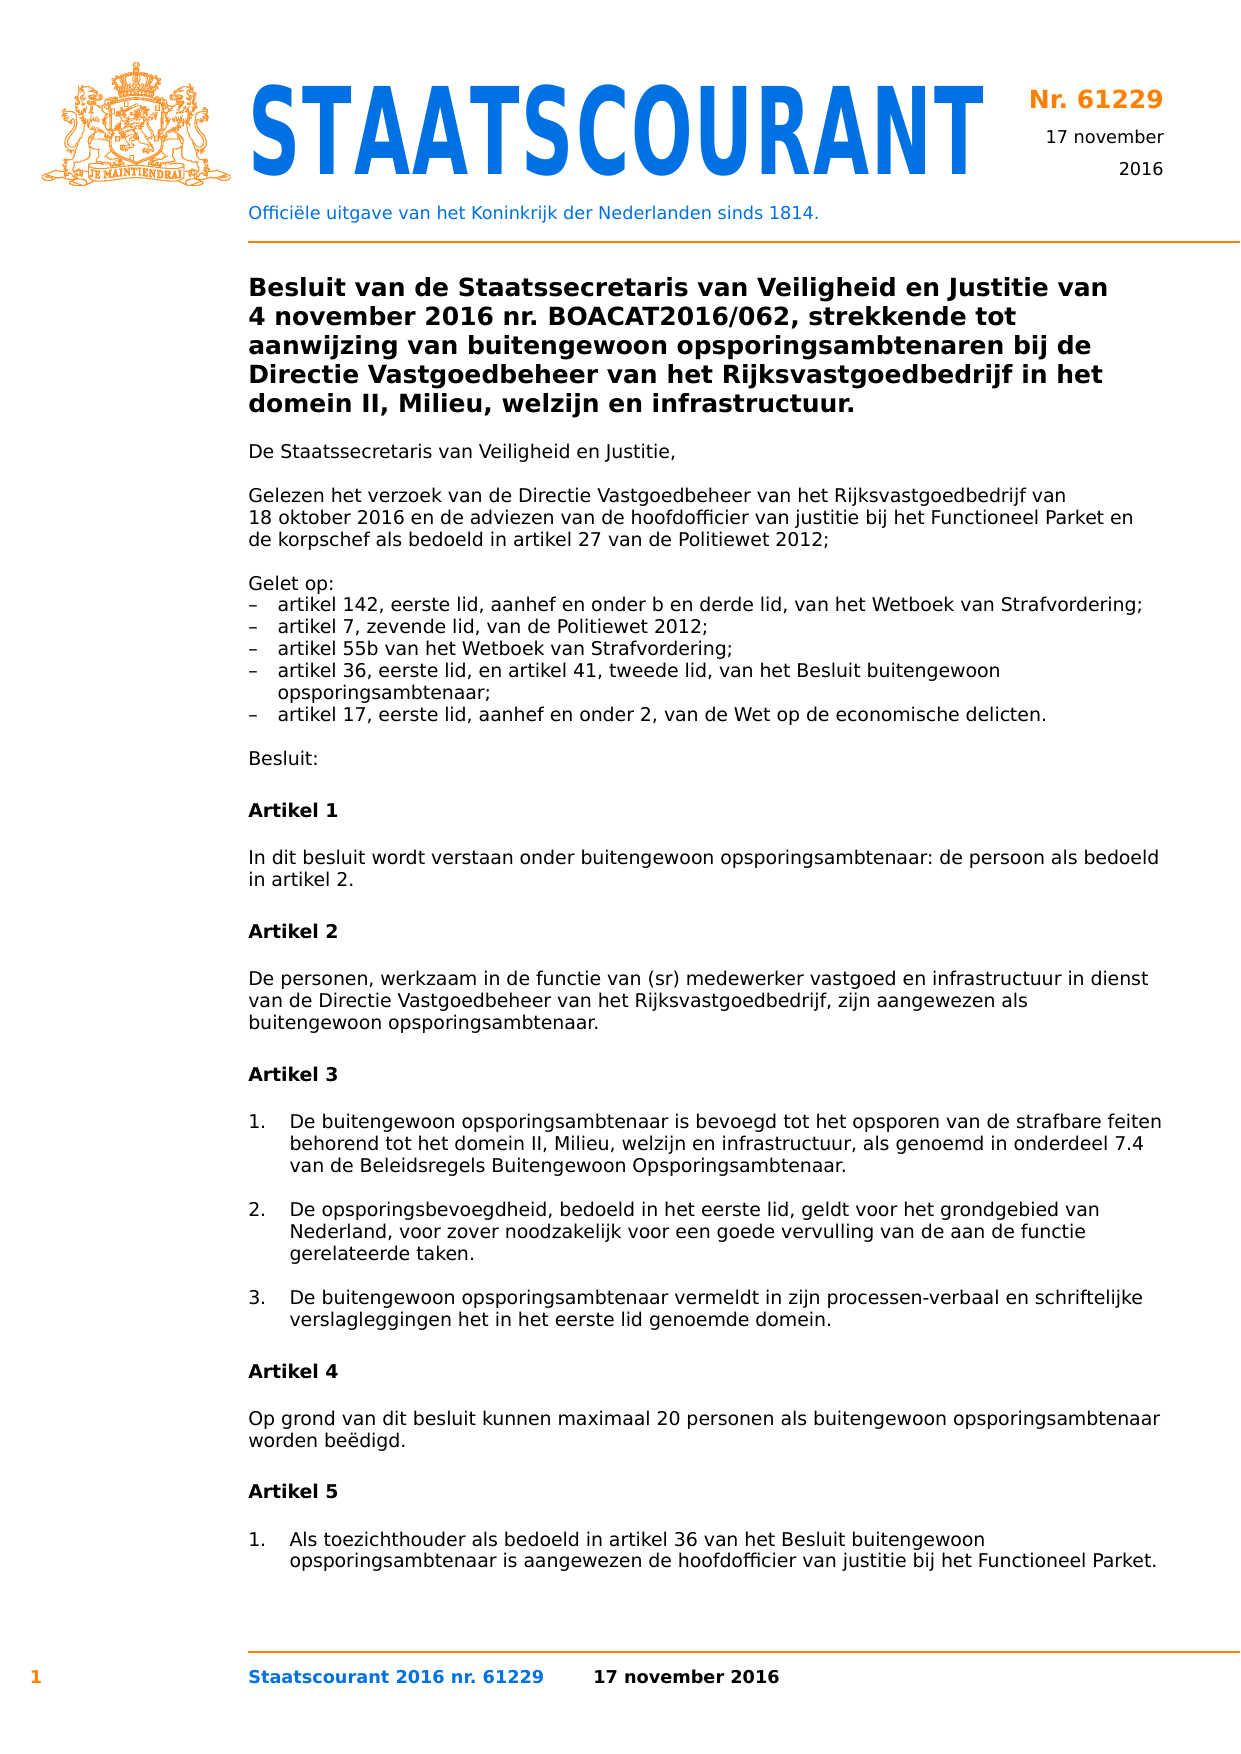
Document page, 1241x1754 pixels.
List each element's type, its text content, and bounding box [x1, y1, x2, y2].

subtitle Artikel 1 [248, 800, 1163, 822]
text – artikel 36, eerste lid, en artikel 41, tweede lid, van het Besluit buitengewoon opsporingsambtenaar; [248, 660, 1163, 704]
table_cell 17 november [998, 121, 1240, 153]
text Besluit: [248, 748, 1163, 770]
subtitle Artikel 2 [248, 921, 1163, 943]
text 3. De buitengewoon opsporingsambtenaar vermeldt in zijn processen-verbaal en schriftelijke verslagleggingen het in het eerste lid genoemde domein. [248, 1287, 1163, 1331]
table_cell 2016 [998, 153, 1240, 203]
text 1. De buitengewoon opsporingsambtenaar is bevoegd tot het opsporen van de strafbare feiten behorend tot het domein II, Milieu, welzijn en infrastructuur, als genoemd in onderdeel 7.4 van de Beleidsregels Buitengewoon Opsporingsambtenaar. [248, 1111, 1163, 1177]
subtitle Besluit van de Staatssecretaris van Veiligheid en Justitie van 4 november 2016 nr. BOACAT2016/062, strekkende tot aanwijzing van buitengewoon opsporingsambtenaren bij de Directie Vastgoedbeheer van het Rijksvastgoedbedrijf in het domein II, Milieu, welzijn en infrastructuur. [248, 273, 1163, 419]
text – artikel 17, eerste lid, aanhef en onder 2, van de Wet op de economische delicten. [248, 704, 1163, 726]
subtitle Artikel 4 [248, 1361, 1163, 1382]
text Gelet op: [248, 572, 1163, 594]
subtitle Artikel 3 [248, 1064, 1163, 1086]
text – artikel 7, zevende lid, van de Politiewet 2012; [248, 616, 1163, 638]
text In dit besluit wordt verstaan onder buitengewoon opsporingsambtenaar: de persoon als bedoeld in artikel 2. [248, 847, 1163, 891]
table_header [25, 62, 248, 241]
text 1. Als toezichthouder als bedoeld in artikel 36 van het Besluit buitengewoon opsporingsambtenaar is aangewezen de hoofdofficier van justitie bij het Functioneel Parket. [248, 1528, 1163, 1572]
text Gelezen het verzoek van de Directie Vastgoedbeheer van het Rijksvastgoedbedrijf van 18 oktober 2016 en de adviezen van de hoofdofficier van justitie bij het Functioneel Parket en de korpschef als bedoeld in artikel 27 van de Politiewet 2012; [248, 484, 1163, 551]
table_header STAATSCOURANT [248, 62, 998, 203]
text – artikel 55b van het Wetboek van Strafvordering; [248, 638, 1163, 660]
text Op grond van dit besluit kunnen maximaal 20 personen als buitengewoon opsporingsambtenaar worden beëdigd. [248, 1407, 1163, 1451]
subtitle Artikel 5 [248, 1481, 1163, 1503]
text 2. De opsporingsbevoegdheid, bedoeld in het eerste lid, geldt voor het grondgebied van Nederland, voor zover noodzakelijk voor een goede vervulling van de aan de functie gerelateerde taken. [248, 1199, 1163, 1265]
picture [41, 62, 231, 186]
text De personen, werkzaam in de functie van (sr) medewerker vastgoed en infrastructuur in dienst van de Directie Vastgoedbeheer van het Rijksvastgoedbedrijf, zijn aangewezen als buitengewoon opsporingsambtenaar. [248, 968, 1163, 1034]
table_header Nr. 61229 [998, 62, 1240, 121]
table_cell Officiële uitgave van het Koninkrijk der Nederlanden sinds 1814. [248, 203, 1240, 241]
text – artikel 142, eerste lid, aanhef en onder b en derde lid, van het Wetboek van Strafvordering; [248, 594, 1163, 616]
text De Staatssecretaris van Veiligheid en Justitie, [248, 441, 1163, 463]
